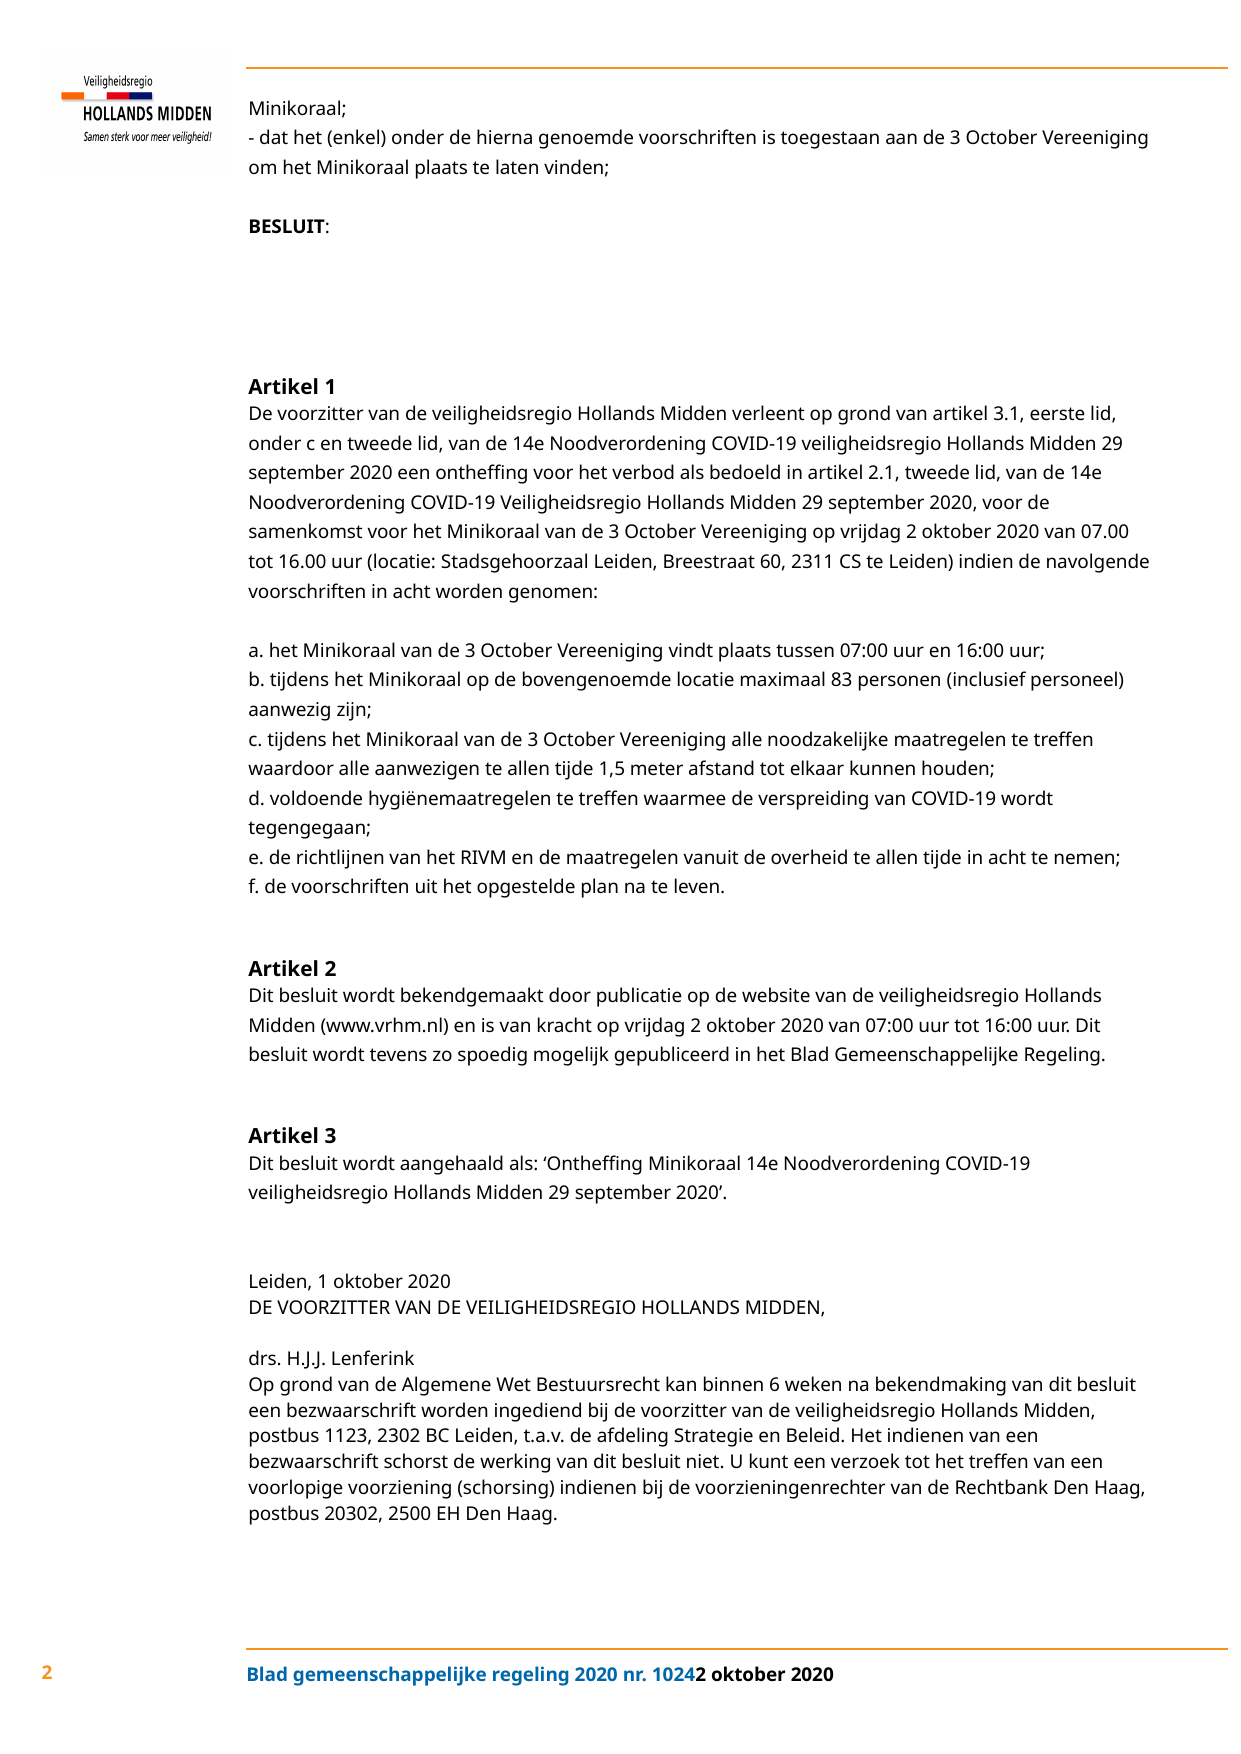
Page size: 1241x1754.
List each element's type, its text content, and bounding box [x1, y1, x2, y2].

picture [41, 47, 231, 172]
text BESLUIT: [248, 213, 1152, 239]
text d. voldoende hygiënemaatregelen te treffen waarmee de verspreiding van COVID-19 wordt tegengegaan; [248, 785, 1152, 840]
text drs. H.J.J. Lenferink [248, 1345, 1152, 1371]
text Op grond van de Algemene Wet Bestuursrecht kan binnen 6 weken na bekendmaking van dit besluit een bezwaarschrift worden ingediend bij de voorzitter van de veiligheidsregio Hollands Midden, postbus 1123, 2302 BC Leiden, t.a.v. de afdeling Strategie en Beleid. Het indienen van een bezwaarschrift schorst de werking van dit besluit niet. U kunt een verzoek tot het treffen van een voorlopige voorziening (schorsing) indienen bij de voorzieningenrechter van de Rechtbank Den Haag, postbus 20302, 2500 EH Den Haag. [248, 1371, 1152, 1525]
text Leiden, 1 oktober 2020 [248, 1268, 1152, 1294]
text - dat het (enkel) onder de hierna genoemde voorschriften is toegestaan aan de 3 October Vereeniging om het Minikoraal plaats te laten vinden; [248, 124, 1152, 180]
text Artikel 1 [248, 372, 1152, 400]
text b. tijdens het Minikoraal op de bovengenoemde locatie maximaal 83 personen (inclusief personeel) aanwezig zijn; [248, 667, 1152, 722]
text f. de voorschriften uit het opgestelde plan na te leven. [248, 874, 1152, 899]
text e. de richtlijnen van het RIVM en de maatregelen vanuit de overheid te allen tijde in acht te nemen; [248, 844, 1152, 870]
text Minikoraal; [248, 95, 1152, 121]
text Artikel 2 [248, 954, 1152, 982]
text Dit besluit wordt bekendgemaakt door publicatie op de website van de veiligheidsregio Hollands Midden (www.vrhm.nl) en is van kracht op vrijdag 2 oktober 2020 van 07:00 uur tot 16:00 uur. Dit besluit wordt tevens zo spoedig mogelijk gepubliceerd in het Blad Gemeenschappelijke Regeling. [248, 982, 1152, 1067]
text Dit besluit wordt aangehaald als: ‘Ontheffing Minikoraal 14e Noodverordening COVID-19 veiligheidsregio Hollands Midden 29 september 2020’. [248, 1150, 1152, 1205]
text De voorzitter van de veiligheidsregio Hollands Midden verleent op grond van artikel 3.1, eerste lid, onder c en tweede lid, van de 14e Noodverordening COVID-19 veiligheidsregio Hollands Midden 29 september 2020 een ontheffing voor het verbod als bedoeld in artikel 2.1, tweede lid, van de 14e Noodverordening COVID-19 Veiligheidsregio Hollands Midden 29 september 2020, voor de samenkomst voor het Minikoraal van de 3 October Vereeniging op vrijdag 2 oktober 2020 van 07.00 tot 16.00 uur (locatie: Stadsgehoorzaal Leiden, Breestraat 60, 2311 CS te Leiden) indien de navolgende voorschriften in acht worden genomen: [248, 400, 1152, 604]
text a. het Minikoraal van de 3 October Vereeniging vindt plaats tussen 07:00 uur en 16:00 uur; [248, 637, 1152, 663]
text Artikel 3 [248, 1121, 1152, 1150]
text c. tijdens het Minikoraal van de 3 October Vereeniging alle noodzakelijke maatregelen te treffen waardoor alle aanwezigen te allen tijde 1,5 meter afstand tot elkaar kunnen houden; [248, 726, 1152, 781]
text DE VOORZITTER VAN DE VEILIGHEIDSREGIO HOLLANDS MIDDEN, [248, 1294, 1152, 1319]
